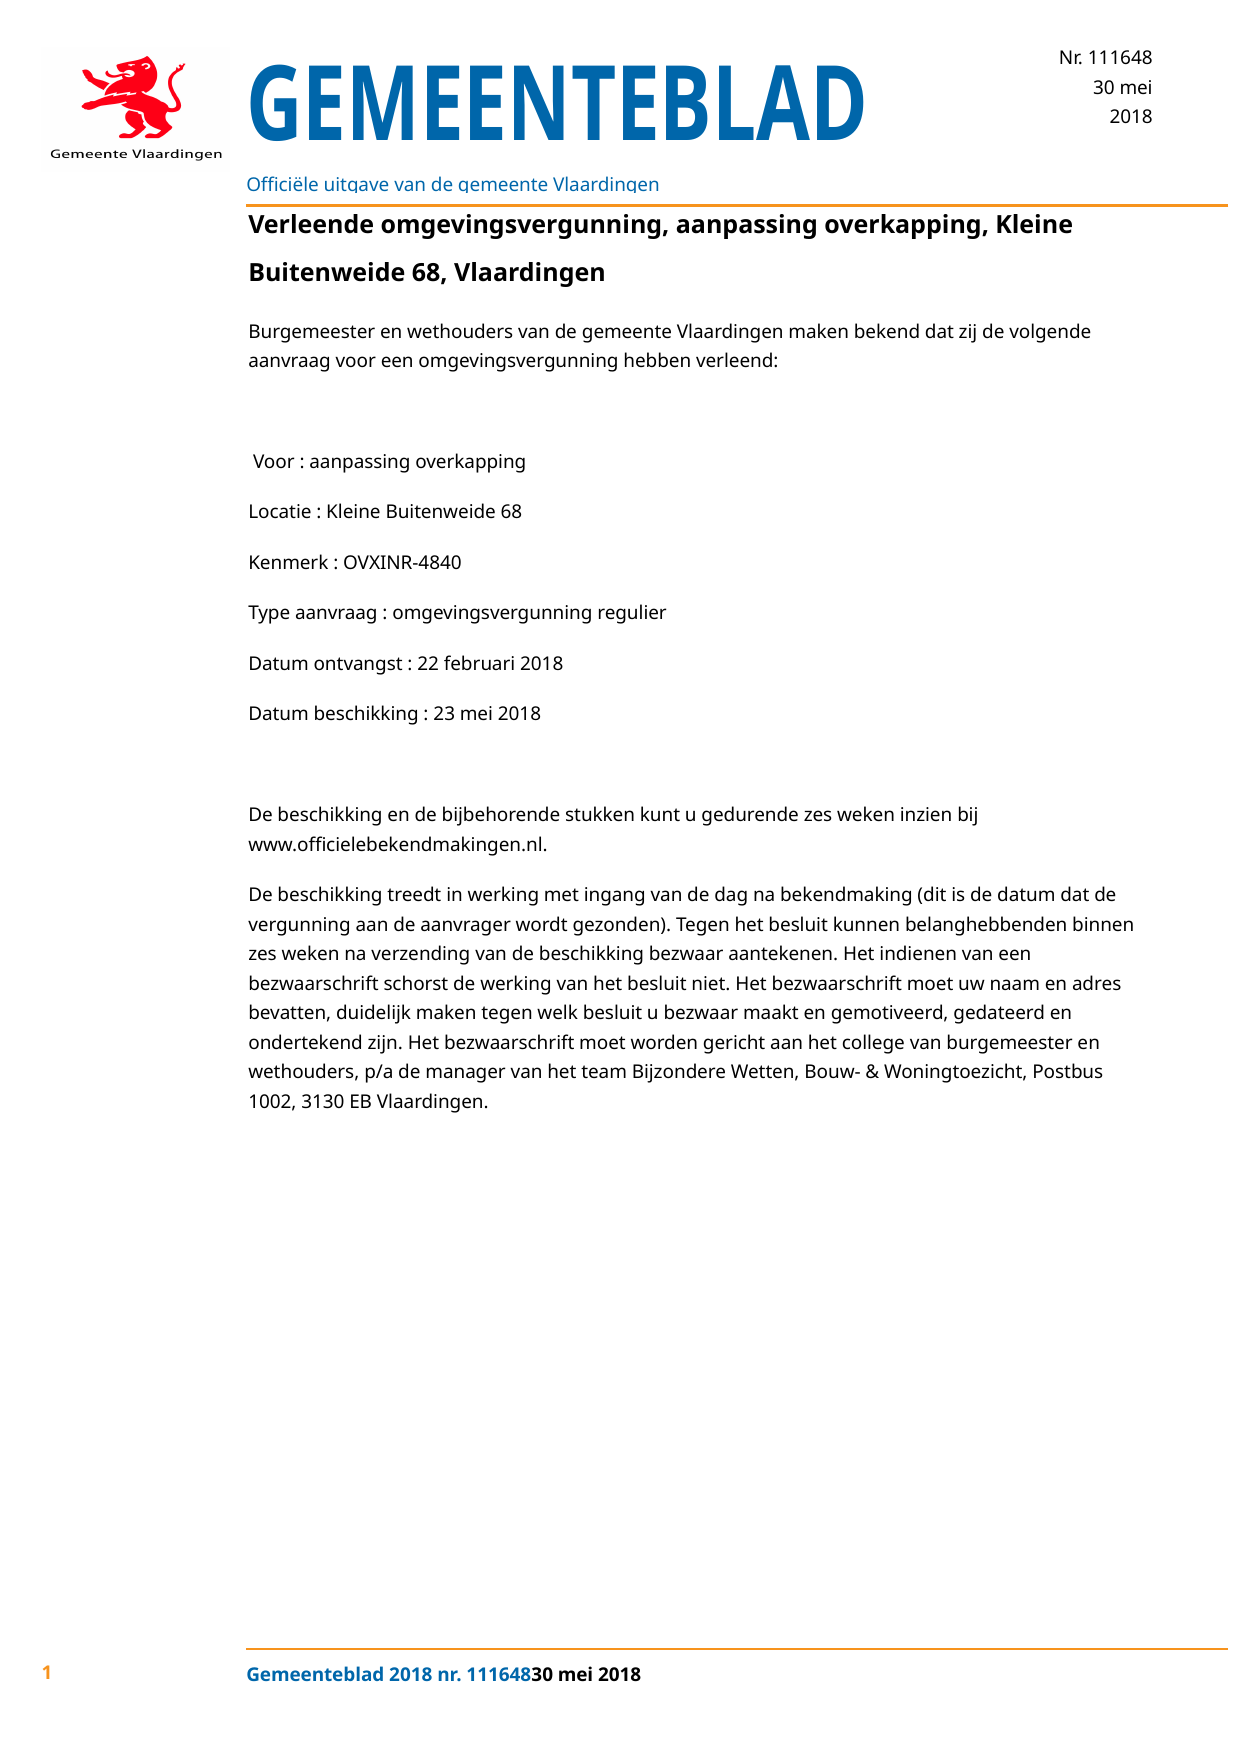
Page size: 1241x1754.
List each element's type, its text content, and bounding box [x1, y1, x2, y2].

text De beschikking treedt in werking met ingang van de dag na bekendmaking (dit is de datum dat de vergunning aan de aanvrager wordt gezonden). Tegen het besluit kunnen belanghebbenden binnen zes weken na verzending van de beschikking bezwaar aantekenen. Het indienen van een bezwaarschrift schorst de werking van het besluit niet. Het bezwaarschrift moet uw naam en adres bevatten, duidelijk maken tegen welk besluit u bezwaar maakt en gemotiveerd, gedateerd en ondertekend zijn. Het bezwaarschrift moet worden gericht aan het college van burgemeester en wethouders, p/a de manager van het team Bijzondere Wetten, Bouw- & Woningtoezicht, Postbus 1002, 3130 EB Vlaardingen. [248, 881, 1152, 1114]
text Locatie : Kleine Buitenweide 68 [248, 499, 1152, 524]
text Verleende omgevingsvergunning, aanpassing overkapping, Kleine Buitenweide 68, Vlaardingen [248, 207, 1152, 288]
text De beschikking en de bijbehorende stukken kunt u gedurende zes weken inzien bij www.officielebekendmakingen.nl. [248, 801, 1152, 857]
picture [41, 47, 231, 172]
text Kenmerk : OVXINR-4840 [248, 549, 1152, 575]
text Voor : aanpassing overkapping [248, 448, 1152, 474]
text Datum beschikking : 23 mei 2018 [248, 700, 1152, 726]
text Type aanvraag : omgevingsvergunning regulier [248, 599, 1152, 625]
text Datum ontvangst : 22 februari 2018 [248, 650, 1152, 676]
text Burgemeester en wethouders van de gemeente Vlaardingen maken bekend dat zij de volgende aanvraag voor een omgevingsvergunning hebben verleend: [248, 318, 1152, 373]
